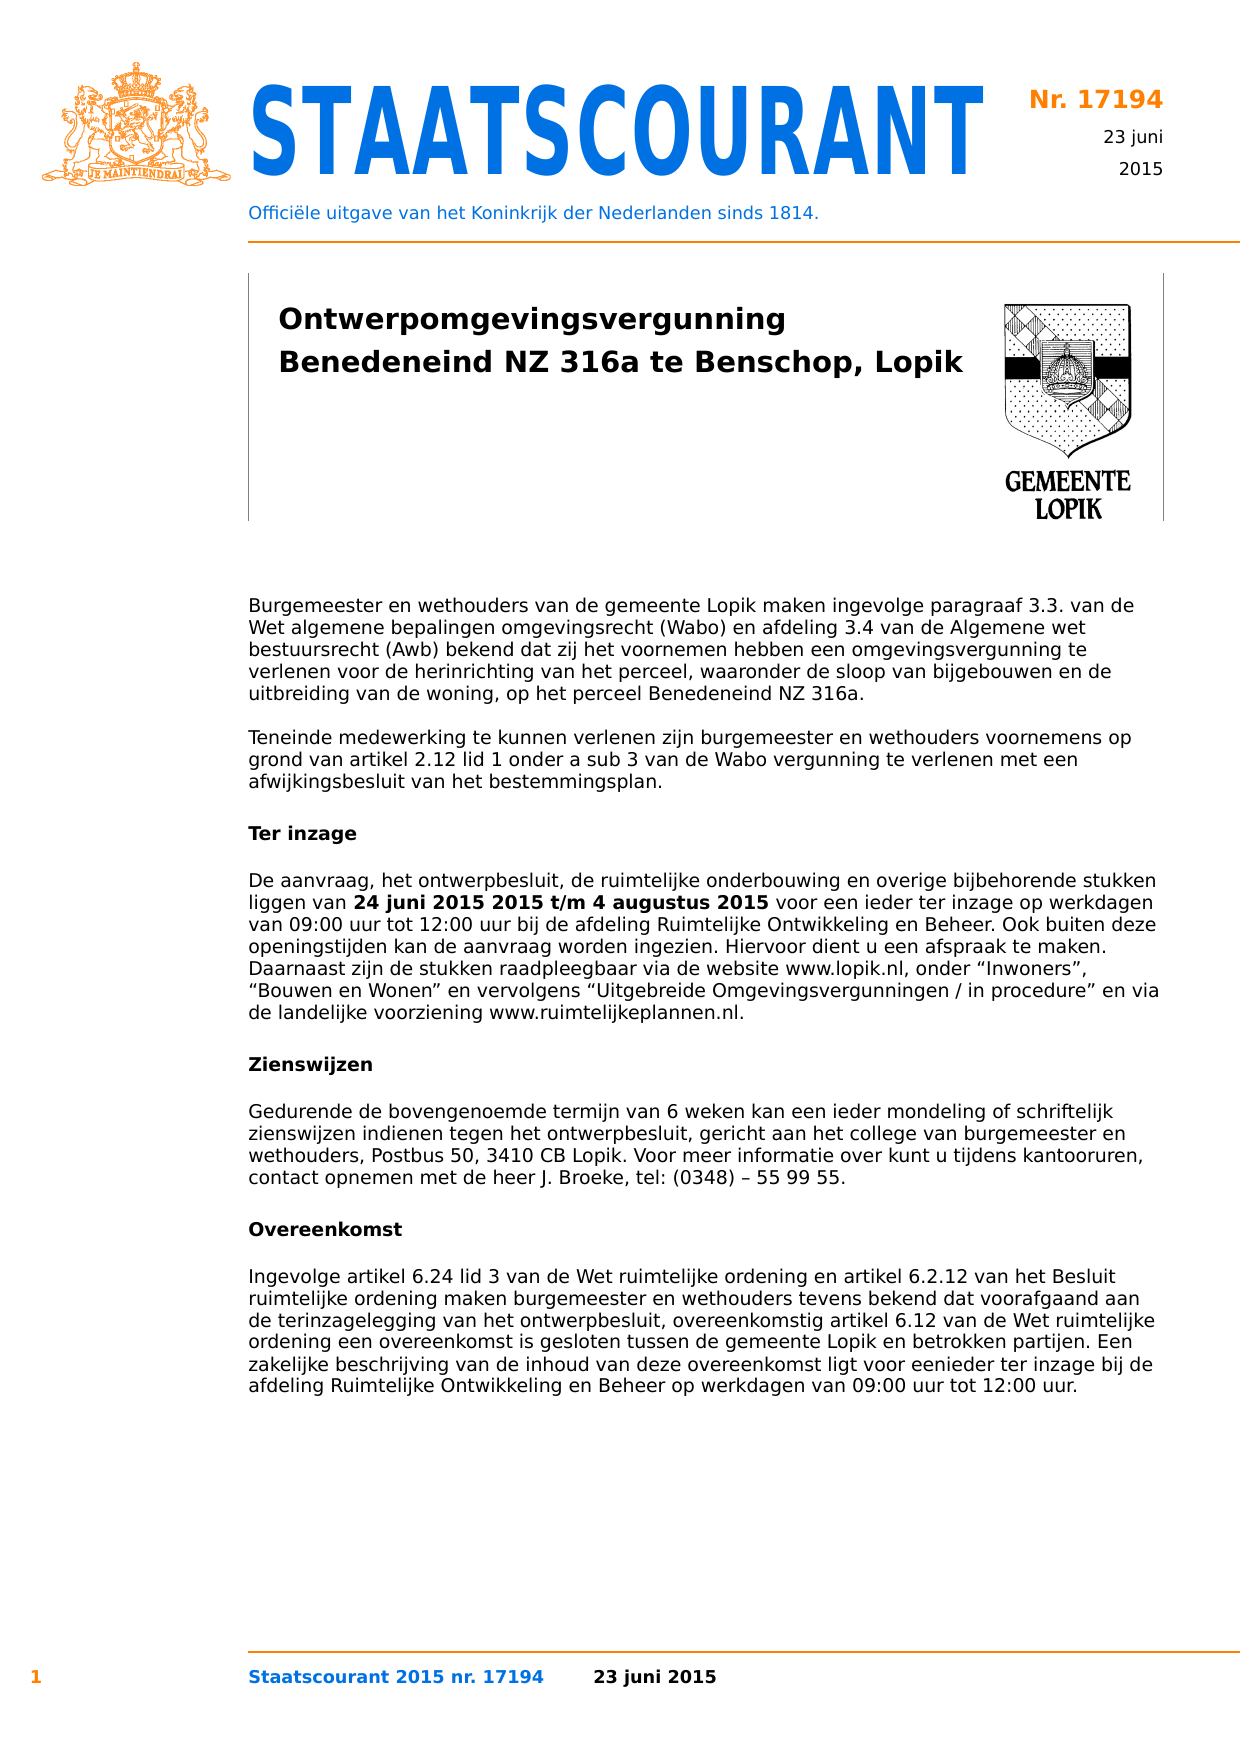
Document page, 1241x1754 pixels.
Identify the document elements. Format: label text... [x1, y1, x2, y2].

text Teneinde medewerking te kunnen verlenen zijn burgemeester en wethouders voornemens op grond van artikel 2.12 lid 1 onder a sub 3 van de Wabo vergunning te verlenen met een afwijkingsbesluit van het bestemmingsplan. [248, 727, 1163, 793]
subtitle Ontwerpomgevingsvergunning Benedeneind NZ 316a te Benschop, Lopik [249, 273, 1163, 521]
table_cell Officiële uitgave van het Koninkrijk der Nederlanden sinds 1814. [248, 203, 1240, 241]
table_cell 23 juni [998, 121, 1240, 153]
table_cell 2015 [998, 153, 1240, 203]
text Ingevolge artikel 6.24 lid 3 van de Wet ruimtelijke ordening en artikel 6.2.12 van het Besluit ruimtelijke ordening maken burgemeester en wethouders tevens bekend dat voorafgaand aan de terinzagelegging van het ontwerpbesluit, overeenkomstig artikel 6.12 van de Wet ruimtelijke ordening een overeenkomst is gesloten tussen de gemeente Lopik en betrokken partijen. Een zakelijke beschrijving van de inhoud van deze overeenkomst ligt voor eenieder ter inzage bij de afdeling Ruimtelijke Ontwikkeling en Beheer op werkdagen van 09:00 uur tot 12:00 uur. [248, 1266, 1163, 1397]
picture [41, 62, 231, 186]
table_header STAATSCOURANT [248, 62, 998, 203]
text De aanvraag, het ontwerpbesluit, de ruimtelijke onderbouwing en overige bijbehorende stukken liggen van 24 juni 2015 2015 t/m 4 augustus 2015 voor een ieder ter inzage op werkdagen van 09:00 uur tot 12:00 uur bij de afdeling Ruimtelijke Ontwikkeling en Beheer. Ook buiten deze openingstijden kan de aanvraag worden ingezien. Hiervoor dient u een afspraak te maken. Daarnaast zijn de stukken raadpleegbaar via de website www.lopik.nl, onder “Inwoners”, “Bouwen en Wonen” en vervolgens “Uitgebreide Omgevingsvergunningen / in procedure” en via de landelijke voorziening www.ruimtelijkeplannen.nl. [248, 870, 1163, 1024]
picture [1003, 302, 1134, 521]
subtitle Overeenkomst [248, 1218, 1163, 1241]
text Burgemeester en wethouders van de gemeente Lopik maken ingevolge paragraaf 3.3. van de Wet algemene bepalingen omgevingsrecht (Wabo) en afdeling 3.4 van de Algemene wet bestuursrecht (Awb) bekend dat zij het voornemen hebben een omgevingsvergunning te verlenen voor de herinrichting van het perceel, waaronder de sloop van bijgebouwen en de uitbreiding van de woning, op het perceel Benedeneind NZ 316a. [248, 595, 1163, 705]
text Gedurende de bovengenoemde termijn van 6 weken kan een ieder mondeling of schriftelijk zienswijzen indienen tegen het ontwerpbesluit, gericht aan het college van burgemeester en wethouders, Postbus 50, 3410 CB Lopik. Voor meer informatie over kunt u tijdens kantooruren, contact opnemen met de heer J. Broeke, tel: (0348) – 55 99 55. [248, 1101, 1163, 1188]
subtitle Zienswijzen [248, 1054, 1163, 1076]
table_header Nr. 17194 [998, 62, 1240, 121]
table_header [25, 62, 248, 241]
subtitle Ter inzage [248, 823, 1163, 845]
